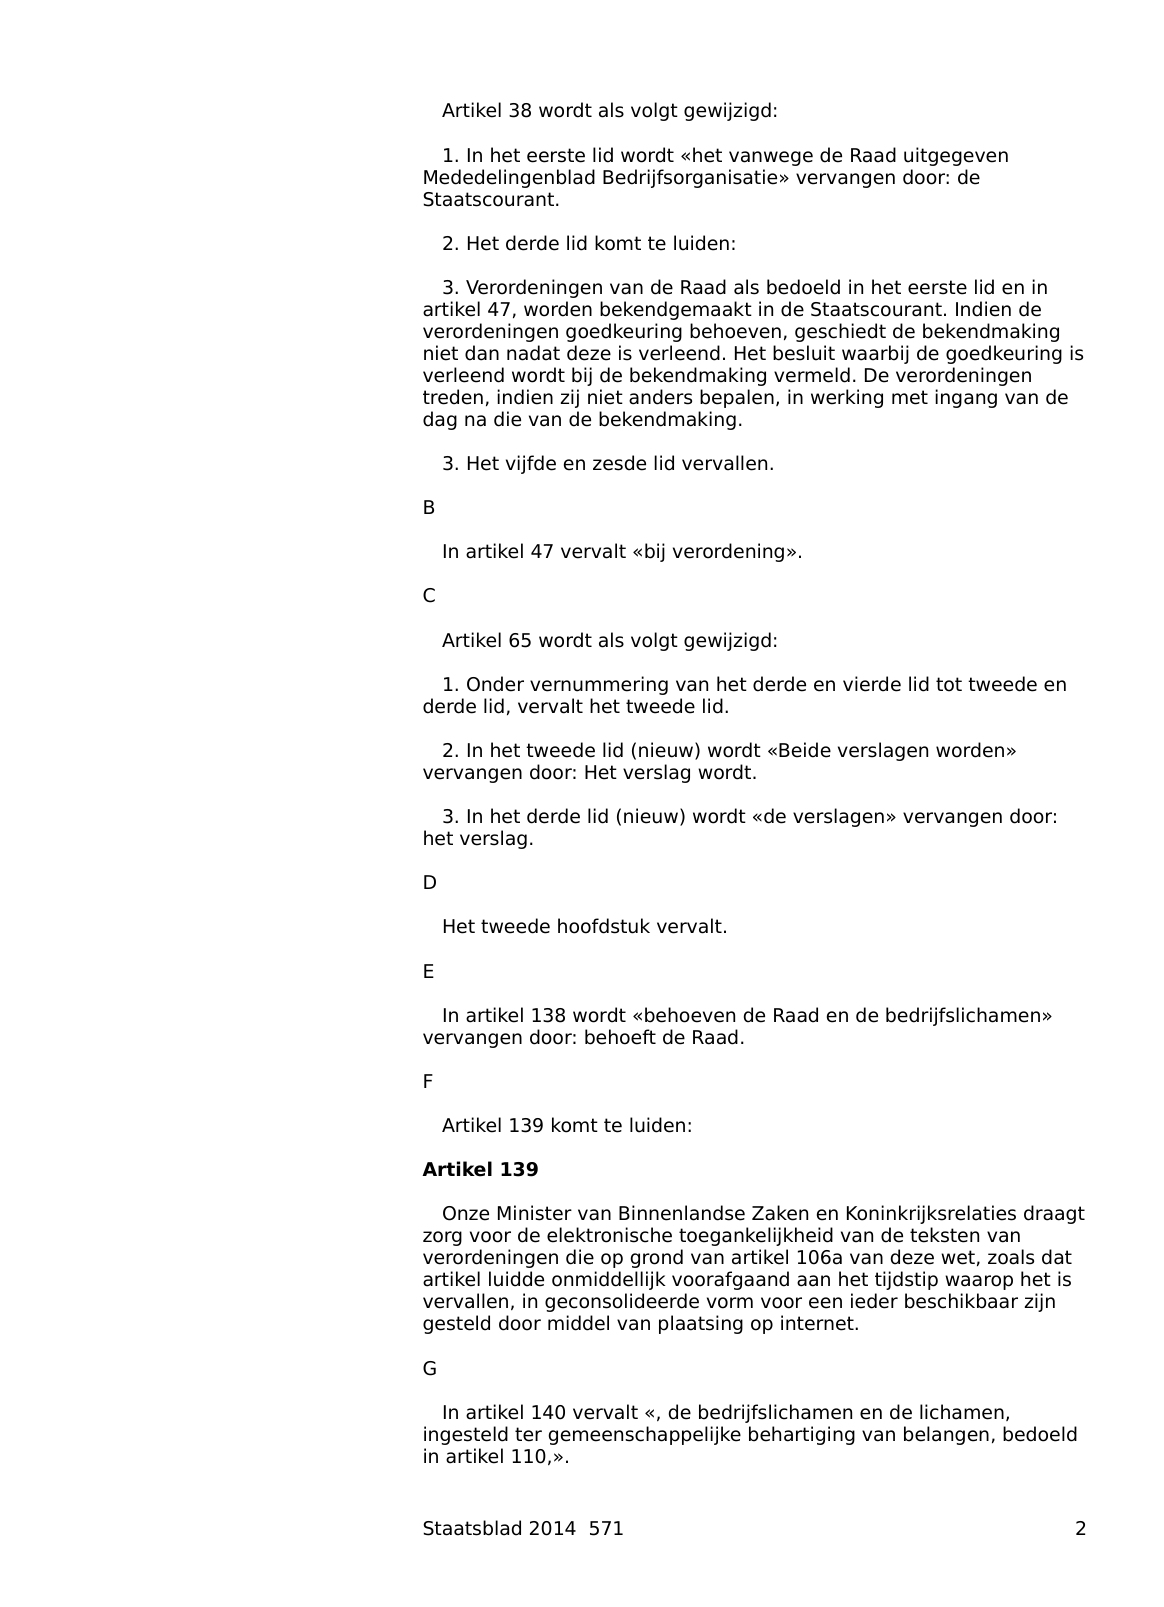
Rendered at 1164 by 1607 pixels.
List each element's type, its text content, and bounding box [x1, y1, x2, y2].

text G [422, 1357, 1087, 1379]
text Het tweede hoofdstuk vervalt. [422, 916, 1087, 938]
text 1. Onder vernummering van het derde en vierde lid tot tweede en derde lid, vervalt het tweede lid. [422, 674, 1087, 718]
text 3. Het vijfde en zesde lid vervallen. [422, 453, 1087, 475]
text F [422, 1071, 1087, 1093]
text In artikel 138 wordt «behoeven de Raad en de bedrijfslichamen» vervangen door: behoeft de Raad. [422, 1005, 1087, 1049]
text In artikel 140 vervalt «, de bedrijfslichamen en de lichamen, ingesteld ter gemeenschappelijke behartiging van belangen, bedoeld in artikel 110,». [422, 1402, 1087, 1467]
text D [422, 872, 1087, 894]
text Artikel 65 wordt als volgt gewijzigd: [422, 629, 1087, 652]
text Artikel 139 komt te luiden: [422, 1115, 1087, 1137]
text Artikel 38 wordt als volgt gewijzigd: [422, 100, 1087, 122]
text 3. Verordeningen van de Raad als bedoeld in het eerste lid en in artikel 47, worden bekendgemaakt in de Staatscourant. Indien de verordeningen goedkeuring behoeven, geschiedt de bekendmaking niet dan nadat deze is verleend. Het besluit waarbij de goedkeuring is verleend wordt bij de bekendmaking vermeld. De verordeningen treden, indien zij niet anders bepalen, in werking met ingang van de dag na die van de bekendmaking. [422, 277, 1087, 431]
text 2. In het tweede lid (nieuw) wordt «Beide verslagen worden» vervangen door: Het verslag wordt. [422, 740, 1087, 784]
text 1. In het eerste lid wordt «het vanwege de Raad uitgegeven Mededelingenblad Bedrijfsorganisatie» vervangen door: de Staatscourant. [422, 144, 1087, 211]
subtitle Artikel 139 [422, 1159, 1087, 1181]
text E [422, 961, 1087, 982]
text 2. Het derde lid komt te luiden: [422, 233, 1087, 255]
text In artikel 47 vervalt «bij verordening». [422, 541, 1087, 563]
text Onze Minister van Binnenlandse Zaken en Koninkrijksrelaties draagt zorg voor de elektronische toegankelijkheid van de teksten van verordeningen die op grond van artikel 106a van deze wet, zoals dat artikel luidde onmiddellijk voorafgaand aan het tijdstip waarop het is vervallen, in geconsolideerde vorm voor een ieder beschikbaar zijn gesteld door middel van plaatsing op internet. [422, 1203, 1087, 1335]
text B [422, 497, 1087, 519]
text C [422, 585, 1087, 607]
text 3. In het derde lid (nieuw) wordt «de verslagen» vervangen door: het verslag. [422, 806, 1087, 850]
